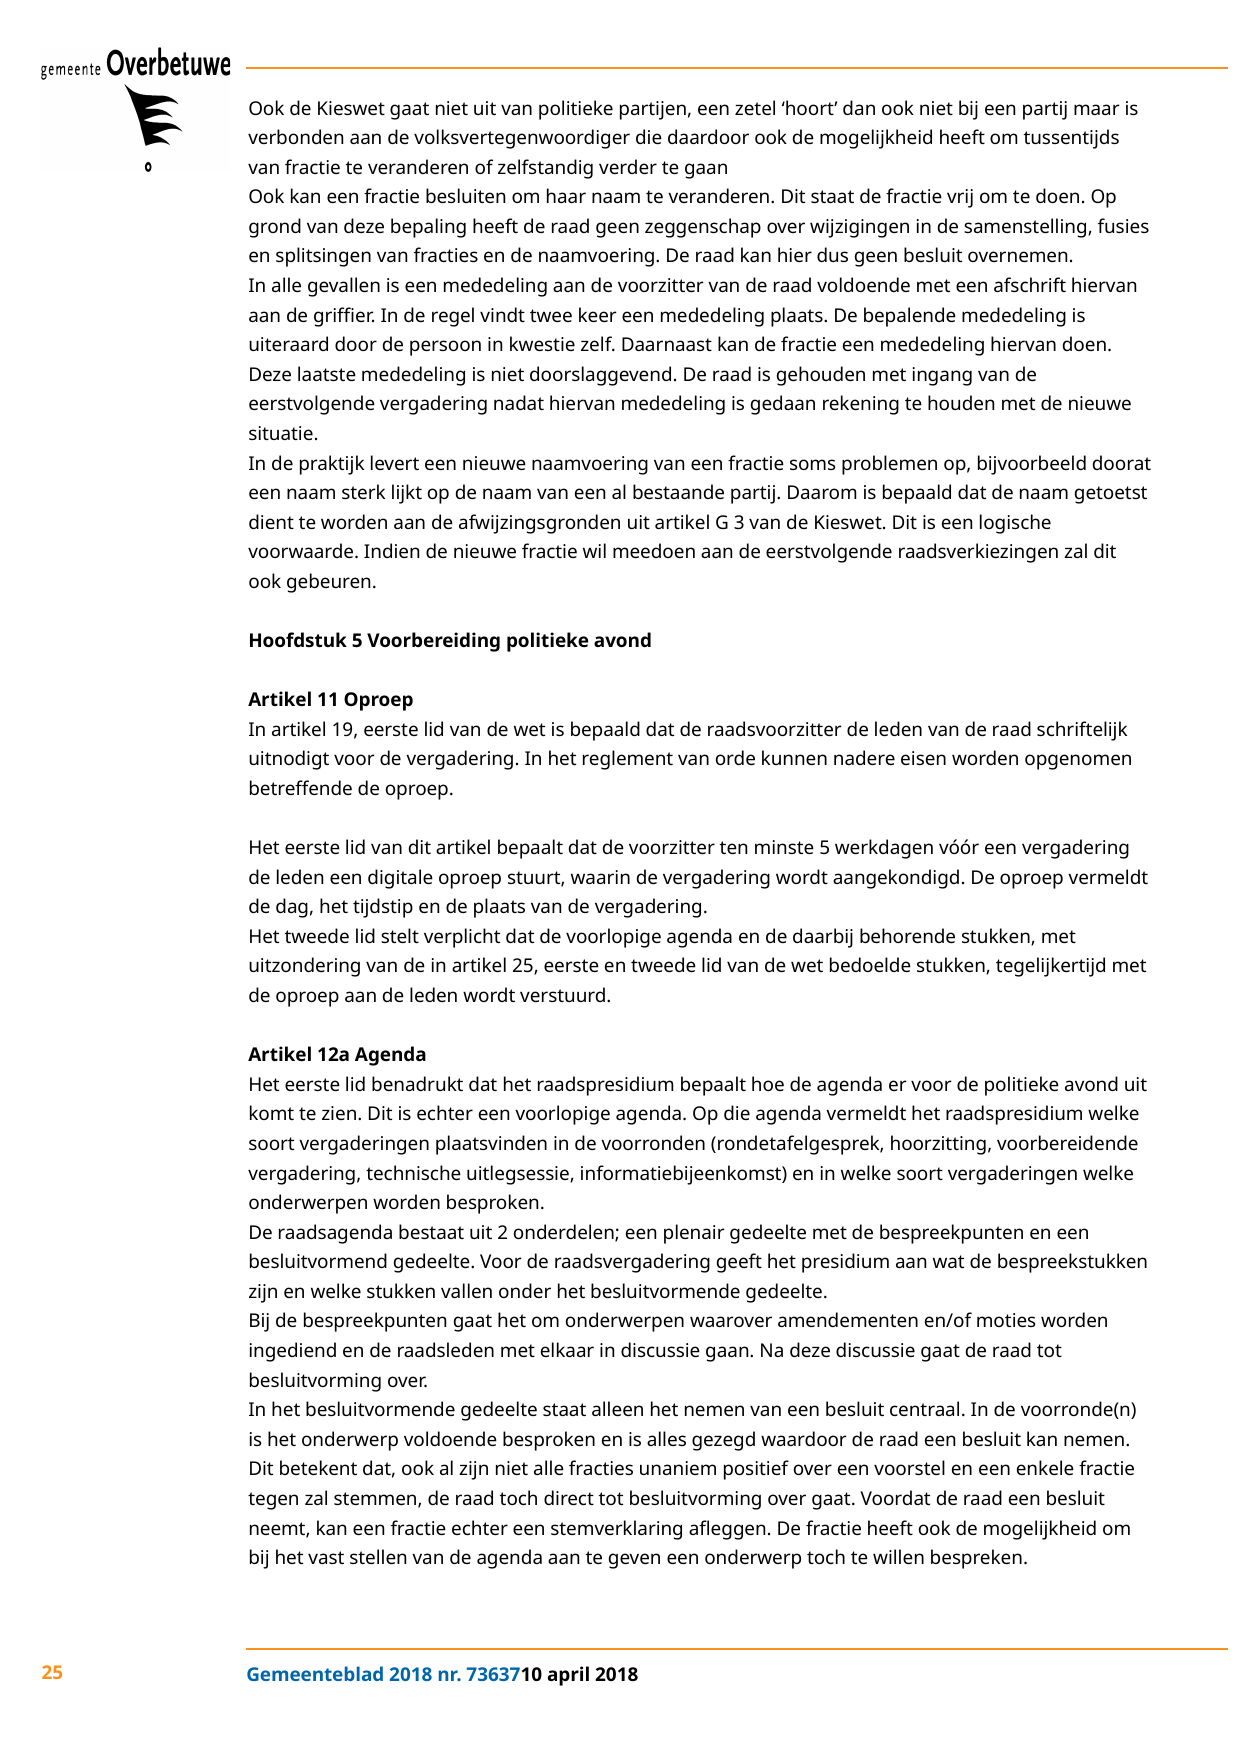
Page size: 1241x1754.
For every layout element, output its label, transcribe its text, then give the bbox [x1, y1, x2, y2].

text Het eerste lid van dit artikel bepaalt dat de voorzitter ten minste 5 werkdagen vóór een vergadering de leden een digitale oproep stuurt, waarin de vergadering wordt aangekondigd. De oproep vermeldt de dag, het tijdstip en de plaats van de vergadering. [248, 834, 1152, 919]
text Ook kan een fractie besluiten om haar naam te veranderen. Dit staat de fractie vrij om te doen. Op grond van deze bepaling heeft de raad geen zeggenschap over wijzigingen in de samenstelling, fusies en splitsingen van fracties en de naamvoering. De raad kan hier dus geen besluit overnemen. [248, 183, 1152, 268]
picture [41, 47, 231, 172]
text Hoofdstuk 5 Voorbereiding politieke avond [248, 627, 1152, 653]
text Ook de Kieswet gaat niet uit van politieke partijen, een zetel ‘hoort’ dan ook niet bij een partij maar is verbonden aan de volksvertegenwoordiger die daardoor ook de mogelijkheid heeft om tussentijds van fractie te veranderen of zelfstandig verder te gaan [248, 95, 1152, 180]
text In alle gevallen is een mededeling aan de voorzitter van de raad voldoende met een afschrift hiervan aan de griffier. In de regel vindt twee keer een mededeling plaats. De bepalende mededeling is uiteraard door de persoon in kwestie zelf. Daarnaast kan de fractie een mededeling hiervan doen. Deze laatste mededeling is niet doorslaggevend. De raad is gehouden met ingang van de eerstvolgende vergadering nadat hiervan mededeling is gedaan rekening te houden met de nieuwe situatie. [248, 272, 1152, 446]
text In de praktijk levert een nieuwe naamvoering van een fractie soms problemen op, bijvoorbeeld doorat een naam sterk lijkt op de naam van een al bestaande partij. Daarom is bepaald dat de naam getoetst dient te worden aan de afwijzingsgronden uit artikel G 3 van de Kieswet. Dit is een logische voorwaarde. Indien de nieuwe fractie wil meedoen aan de eerstvolgende raadsverkiezingen zal dit ook gebeuren. [248, 450, 1152, 594]
text De raadsagenda bestaat uit 2 onderdelen; een plenair gedeelte met de bespreekpunten en een besluitvormend gedeelte. Voor de raadsvergadering geeft het presidium aan wat de bespreekstukken zijn en welke stukken vallen onder het besluitvormende gedeelte. [248, 1219, 1152, 1304]
text Artikel 11 Oproep [248, 686, 1152, 712]
text Artikel 12a Agenda [248, 1041, 1152, 1067]
text Het eerste lid benadrukt dat het raadspresidium bepaalt hoe de agenda er voor de politieke avond uit komt te zien. Dit is echter een voorlopige agenda. Op die agenda vermeldt het raadspresidium welke soort vergaderingen plaatsvinden in de voorronden (rondetafelgesprek, hoorzitting, voorbereidende vergadering, technische uitlegsessie, informatiebijeenkomst) en in welke soort vergaderingen welke onderwerpen worden besproken. [248, 1071, 1152, 1215]
text Het tweede lid stelt verplicht dat de voorlopige agenda en de daarbij behorende stukken, met uitzondering van de in artikel 25, eerste en tweede lid van de wet bedoelde stukken, tegelijkertijd met de oproep aan de leden wordt verstuurd. [248, 923, 1152, 1008]
text In artikel 19, eerste lid van de wet is bepaald dat de raadsvoorzitter de leden van de raad schriftelijk uitnodigt voor de vergadering. In het reglement van orde kunnen nadere eisen worden opgenomen betreffende de oproep. [248, 716, 1152, 801]
text Bij de bespreekpunten gaat het om onderwerpen waarover amendementen en/of moties worden ingediend en de raadsleden met elkaar in discussie gaan. Na deze discussie gaat de raad tot besluitvorming over. [248, 1308, 1152, 1393]
text In het besluitvormende gedeelte staat alleen het nemen van een besluit centraal. In de voorronde(n) is het onderwerp voldoende besproken en is alles gezegd waardoor de raad een besluit kan nemen. Dit betekent dat, ook al zijn niet alle fracties unaniem positief over een voorstel en een enkele fractie tegen zal stemmen, de raad toch direct tot besluitvorming over gaat. Voordat de raad een besluit neemt, kan een fractie echter een stemverklaring afleggen. De fractie heeft ook de mogelijkheid om bij het vast stellen van de agenda aan te geven een onderwerp toch te willen bespreken. [248, 1396, 1152, 1570]
